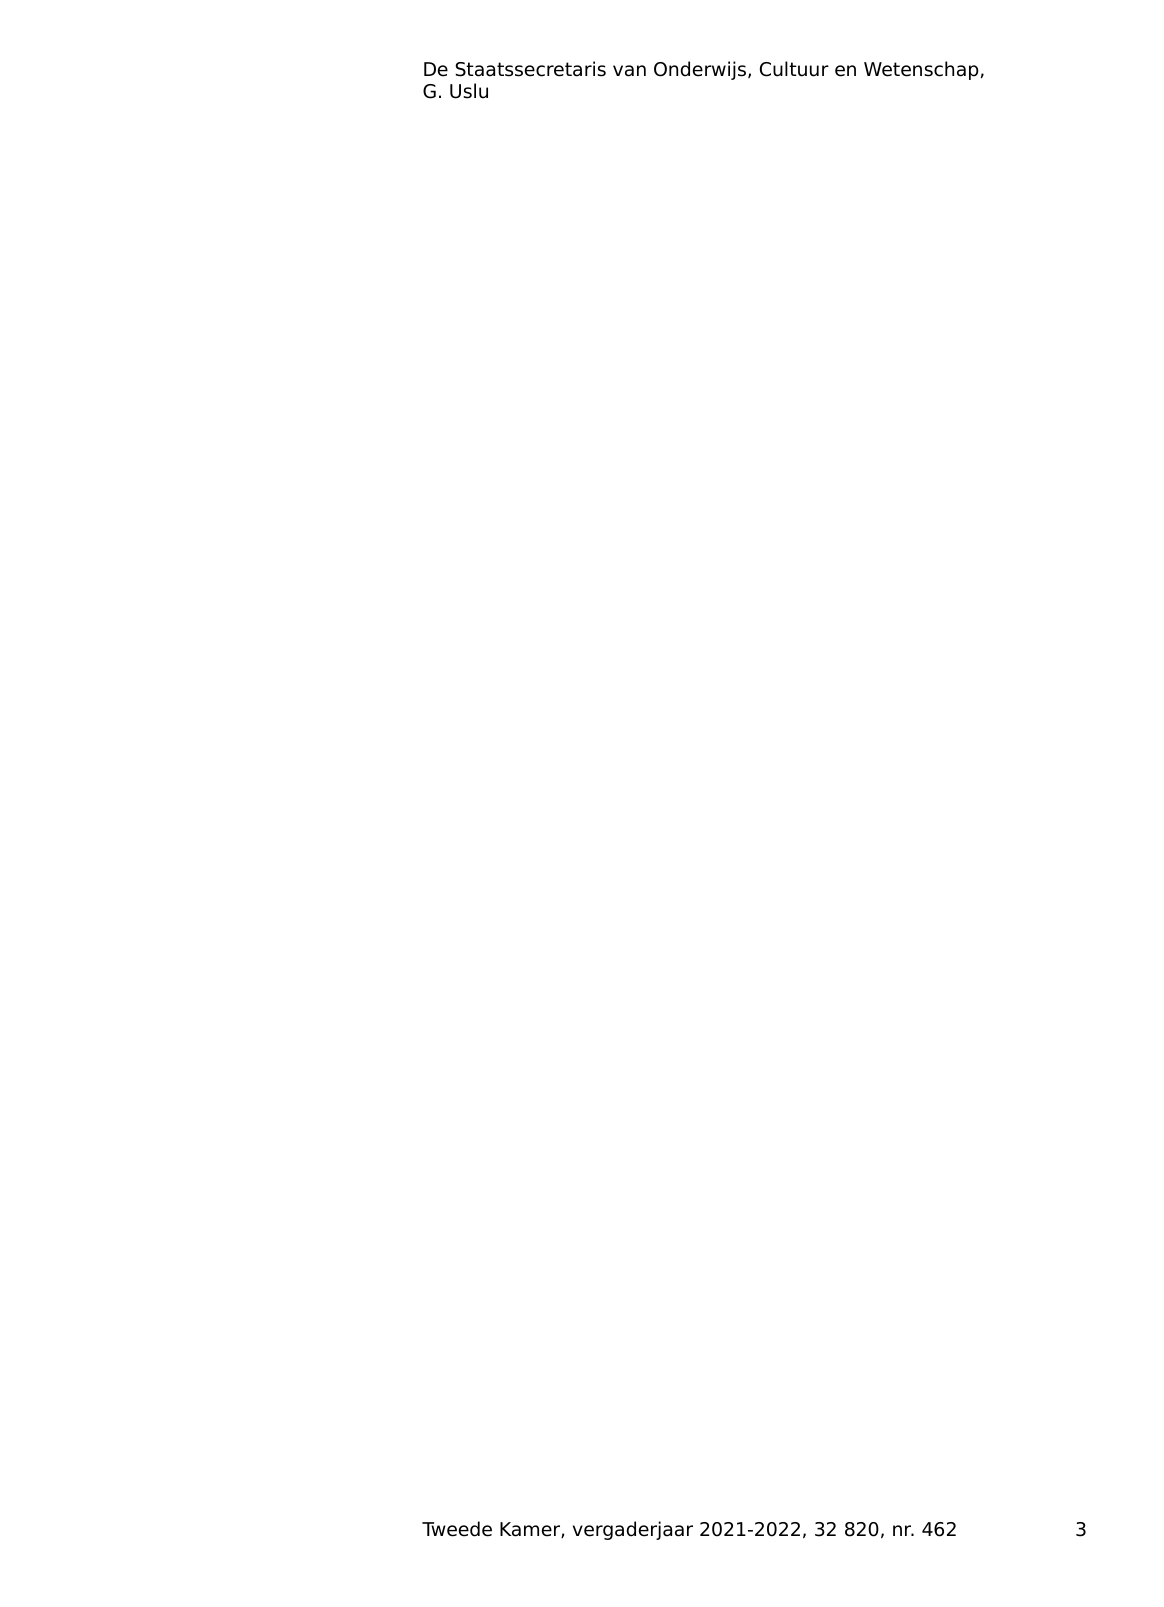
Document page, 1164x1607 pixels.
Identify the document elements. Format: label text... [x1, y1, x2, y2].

text De Staatssecretaris van Onderwijs, Cultuur en Wetenschap, G. Uslu [422, 59, 1087, 103]
